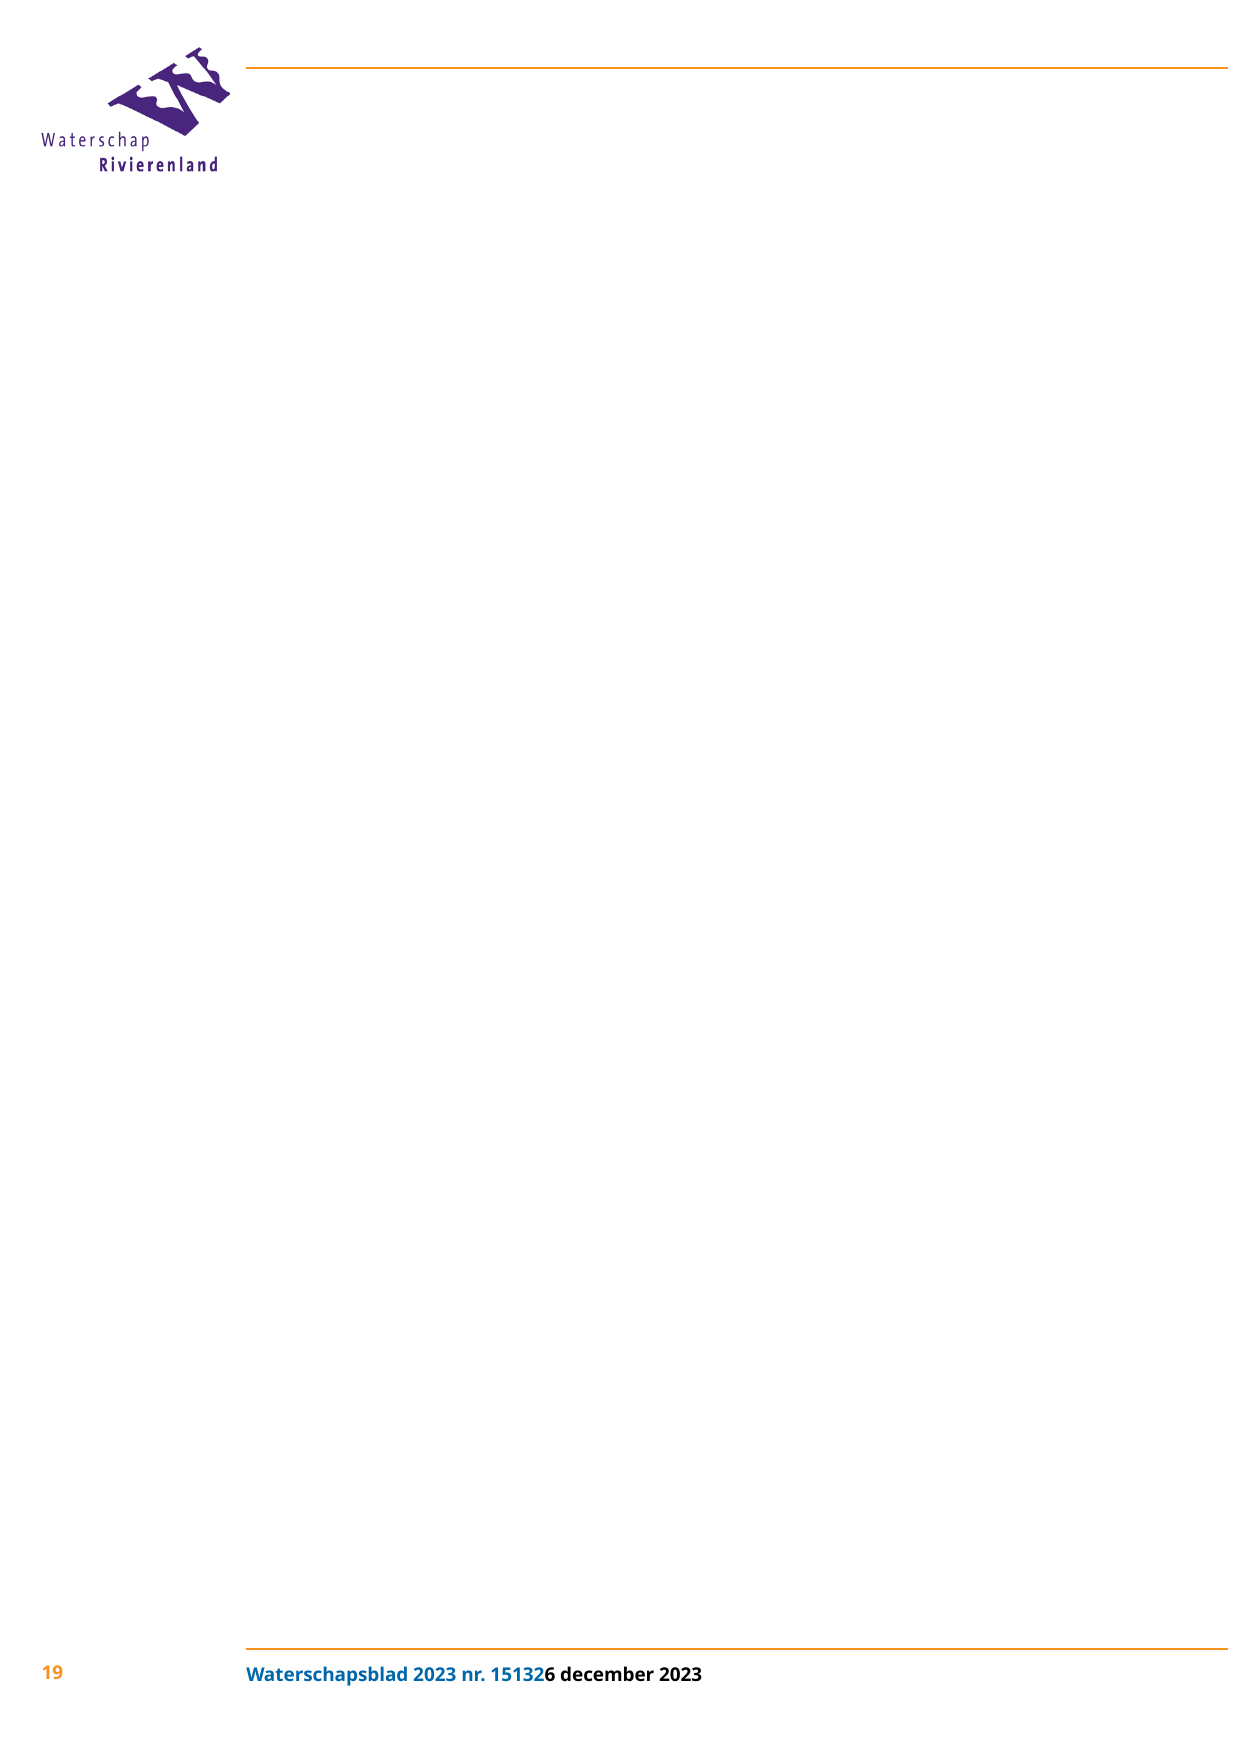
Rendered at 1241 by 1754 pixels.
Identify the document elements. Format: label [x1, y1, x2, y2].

picture [41, 47, 231, 172]
